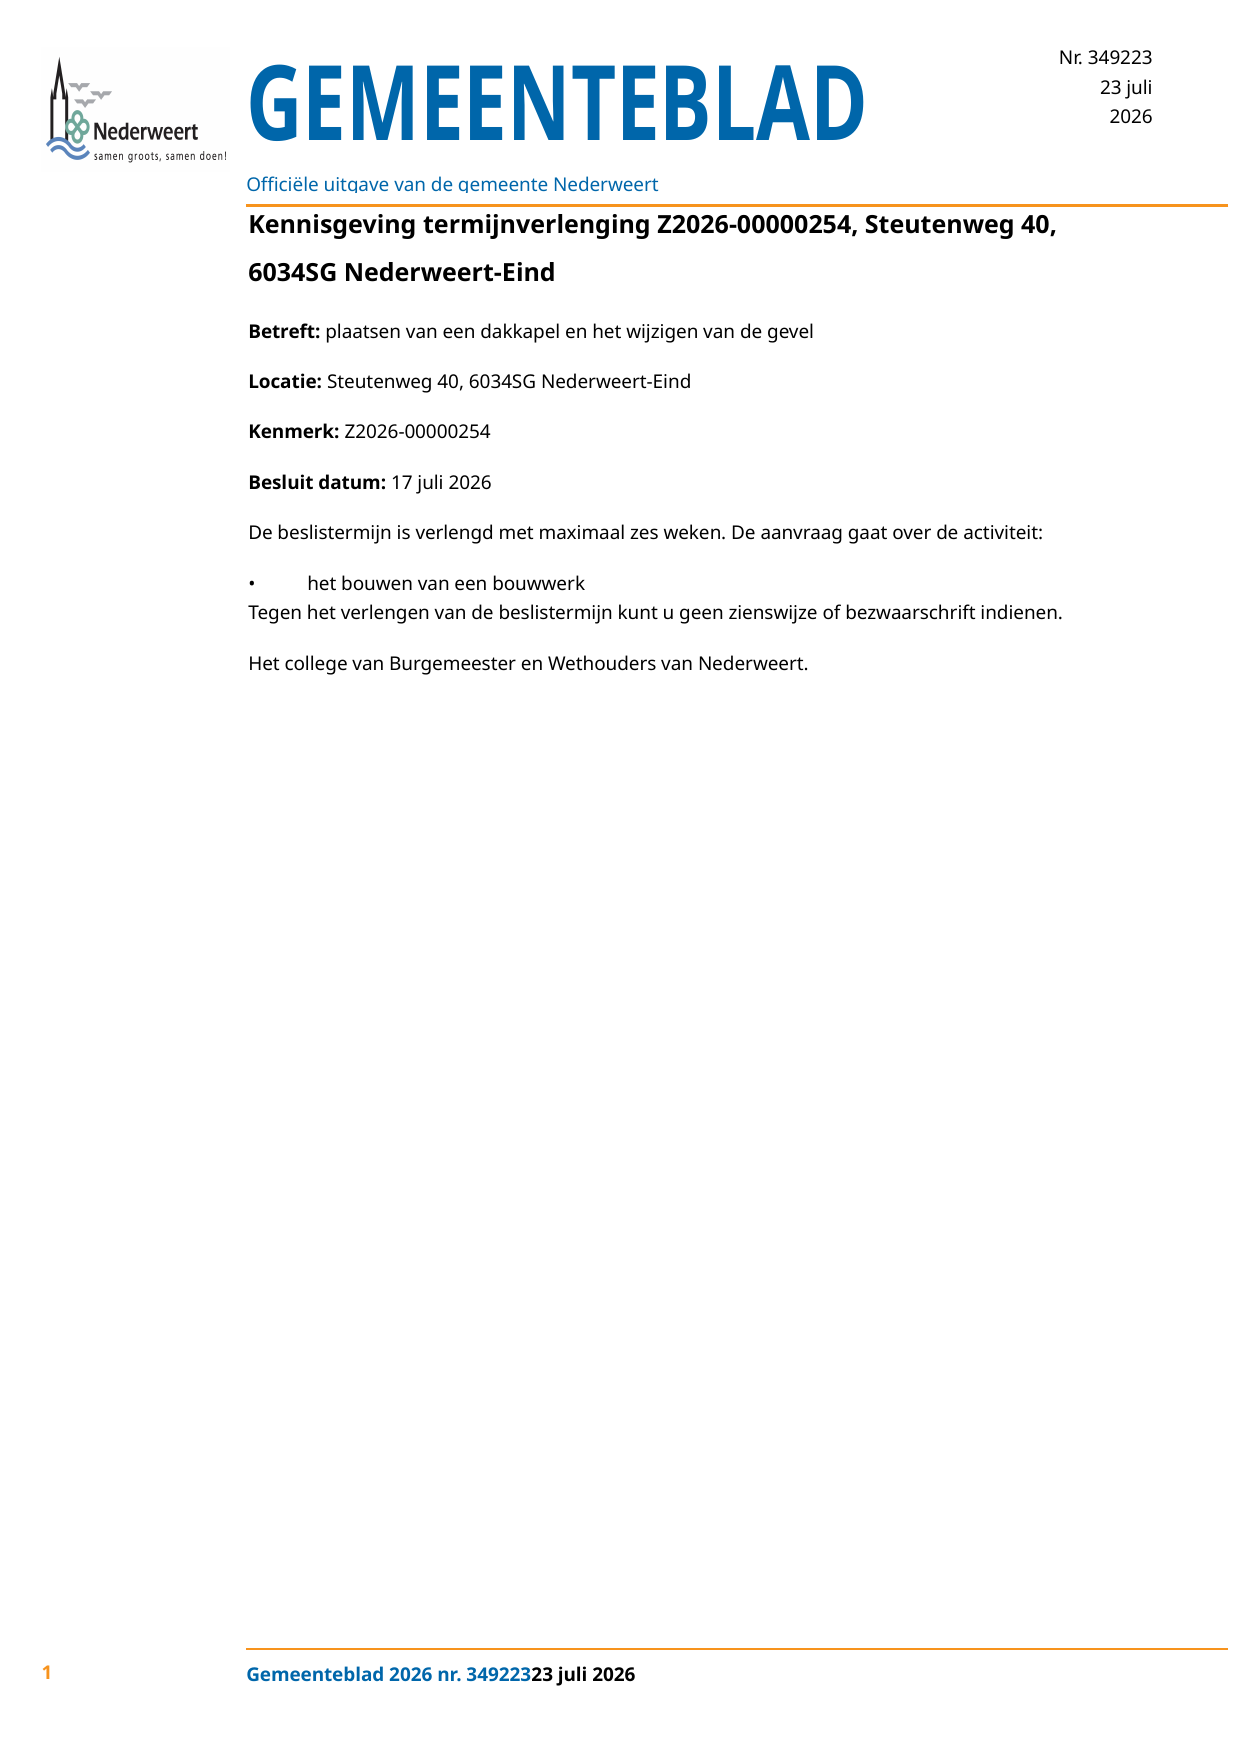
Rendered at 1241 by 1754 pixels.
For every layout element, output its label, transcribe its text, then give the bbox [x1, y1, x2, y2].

text Tegen het verlengen van de beslistermijn kunt u geen zienswijze of bezwaarschrift indienen. [248, 599, 1152, 625]
picture [41, 47, 231, 172]
text Locatie: Steutenweg 40, 6034SG Nederweert-Eind [248, 368, 1152, 394]
text Betreft: plaatsen van een dakkapel en het wijzigen van de gevel [248, 318, 1152, 344]
list het bouwen van een bouwwerk [248, 570, 1152, 596]
text Kenmerk: Z2026-00000254 [248, 419, 1152, 444]
text Kennisgeving termijnverlenging Z2026-00000254, Steutenweg 40, 6034SG Nederweert-Eind [248, 207, 1152, 288]
text De beslistermijn is verlengd met maximaal zes weken. De aanvraag gaat over de activiteit: [248, 519, 1152, 545]
text Het college van Burgemeester en Wethouders van Nederweert. [248, 650, 1152, 676]
text Besluit datum: 17 juli 2026 [248, 469, 1152, 495]
